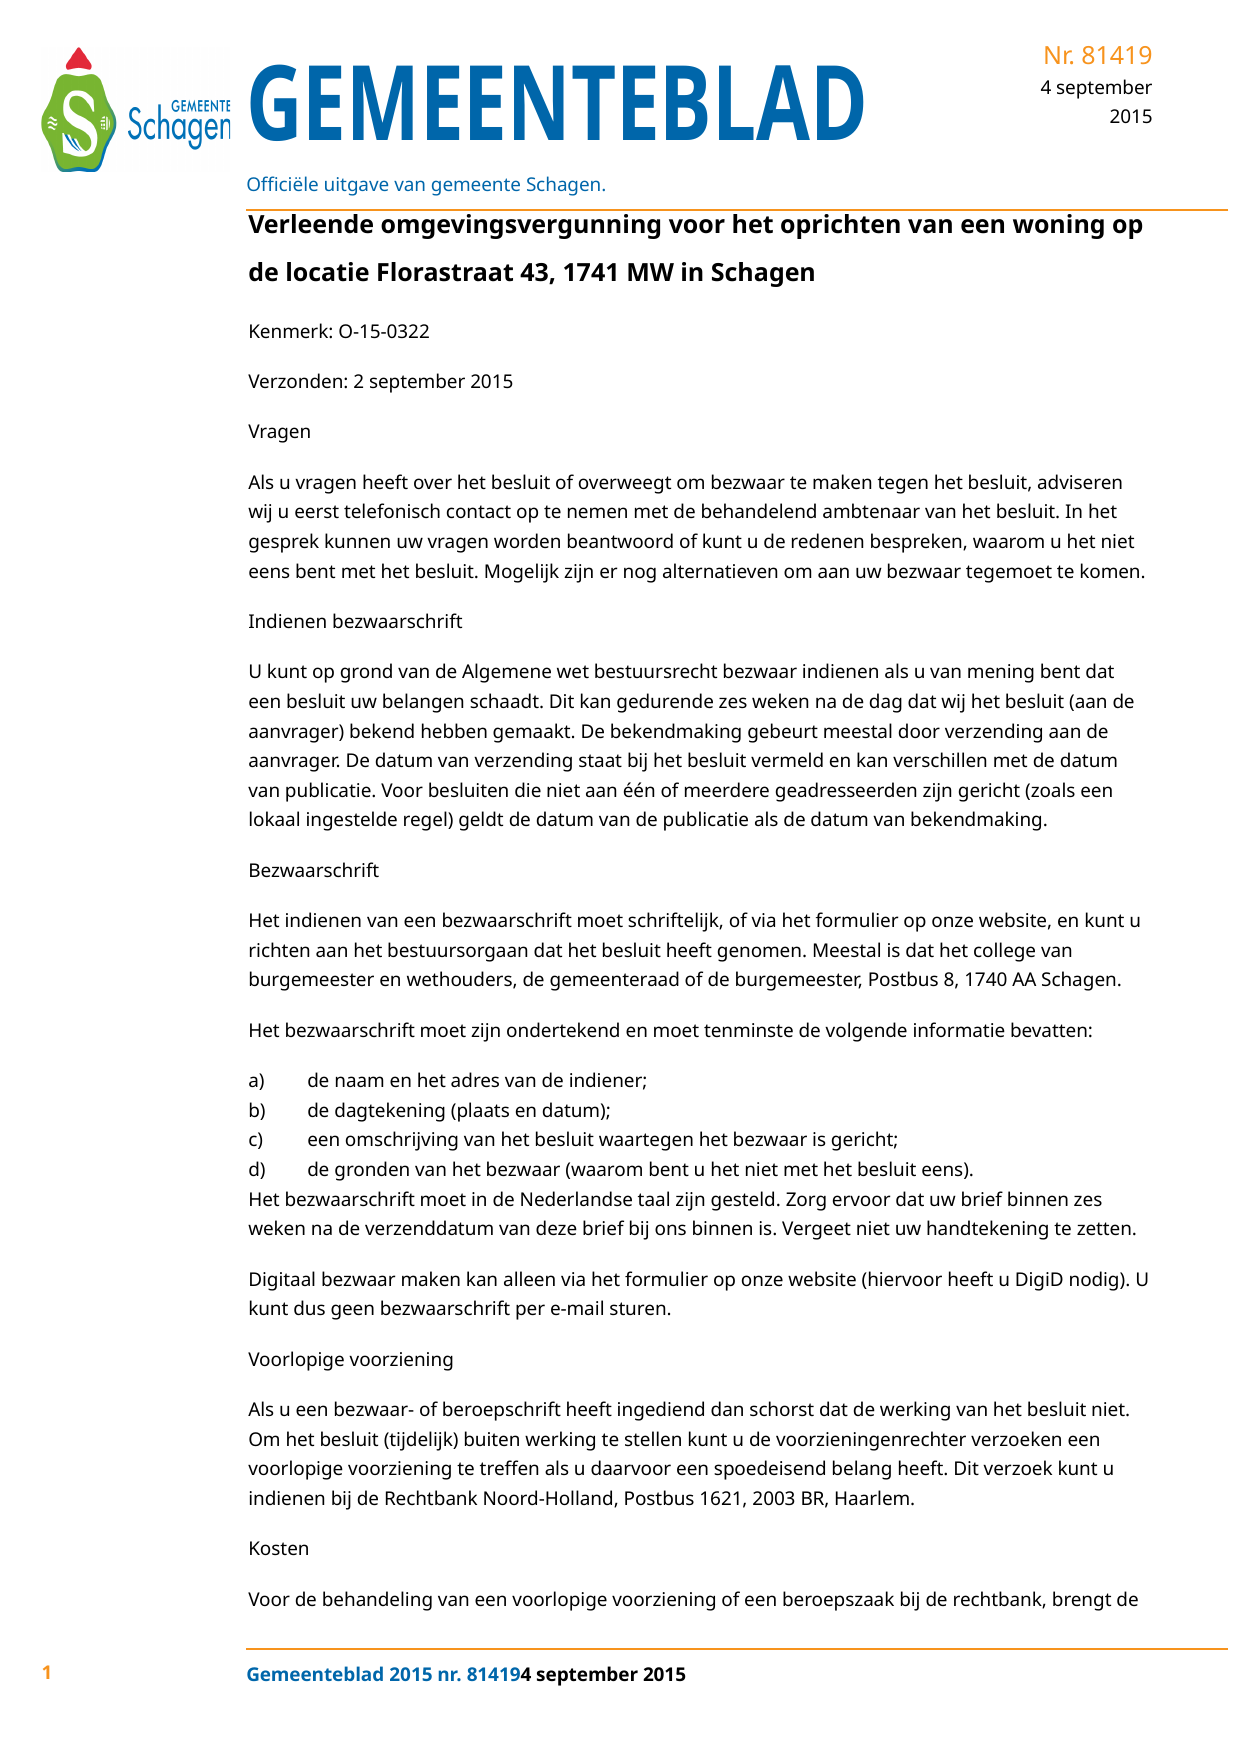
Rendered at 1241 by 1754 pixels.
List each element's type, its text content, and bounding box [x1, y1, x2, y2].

text Het indienen van een bezwaarschrift moet schriftelijk, of via het formulier op onze website, en kunt u richten aan het bestuursorgaan dat het besluit heeft genomen. Meestal is dat het college van burgemeester en wethouders, de gemeenteraad of de burgemeester, Postbus 8, 1740 AA Schagen. [248, 907, 1152, 992]
list de gronden van het bezwaar (waarom bent u het niet met het besluit eens). [248, 1156, 1152, 1182]
text Kenmerk: O-15-0322 [248, 318, 1152, 344]
text Het bezwaarschrift moet in de Nederlandse taal zijn gesteld. Zorg ervoor dat uw brief binnen zes weken na de verzenddatum van deze brief bij ons binnen is. Vergeet niet uw handtekening te zetten. [248, 1186, 1152, 1241]
text Bezwaarschrift [248, 857, 1152, 883]
picture [41, 47, 231, 172]
list de naam en het adres van de indiener; [248, 1067, 1152, 1093]
text Voorlopige voorziening [248, 1346, 1152, 1372]
text Het bezwaarschrift moet zijn ondertekend en moet tenminste de volgende informatie bevatten: [248, 1017, 1152, 1043]
text Als u een bezwaar- of beroepschrift heeft ingediend dan schorst dat de werking van het besluit niet. Om het besluit (tijdelijk) buiten werking te stellen kunt u de voorzieningenrechter verzoeken een voorlopige voorziening te treffen als u daarvoor een spoedeisend belang heeft. Dit verzoek kunt u indienen bij de Rechtbank Noord-Holland, Postbus 1621, 2003 BR, Haarlem. [248, 1396, 1152, 1511]
text Digitaal bezwaar maken kan alleen via het formulier op onze website (hiervoor heeft u DigiD nodig). U kunt dus geen bezwaarschrift per e-mail sturen. [248, 1266, 1152, 1321]
text Verleende omgevingsvergunning voor het oprichten van een woning op de locatie Florastraat 43, 1741 MW in Schagen [248, 211, 1152, 288]
list een omschrijving van het besluit waartegen het bezwaar is gericht; [248, 1127, 1152, 1152]
text Kosten [248, 1535, 1152, 1561]
list de dagtekening (plaats en datum); [248, 1097, 1152, 1123]
text Als u vragen heeft over het besluit of overweegt om bezwaar te maken tegen het besluit, adviseren wij u eerst telefonisch contact op te nemen met de behandelend ambtenaar van het besluit. In het gesprek kunnen uw vragen worden beantwoord of kunt u de redenen bespreken, waarom u het niet eens bent met het besluit. Mogelijk zijn er nog alternatieven om aan uw bezwaar tegemoet te komen. [248, 469, 1152, 584]
text U kunt op grond van de Algemene wet bestuursrecht bezwaar indienen als u van mening bent dat een besluit uw belangen schaadt. Dit kan gedurende zes weken na de dag dat wij het besluit (aan de aanvrager) bekend hebben gemaakt. De bekendmaking gebeurt meestal door verzending aan de aanvrager. De datum van verzending staat bij het besluit vermeld en kan verschillen met de datum van publicatie. Voor besluiten die niet aan één of meerdere geadresseerden zijn gericht (zoals een lokaal ingestelde regel) geldt de datum van de publicatie als de datum van bekendmaking. [248, 659, 1152, 832]
text Voor de behandeling van een voorlopige voorziening of een beroepszaak bij de rechtbank, brengt de [248, 1586, 1152, 1612]
text Vragen [248, 419, 1152, 444]
text Indienen bezwaarschrift [248, 608, 1152, 634]
text Verzonden: 2 september 2015 [248, 368, 1152, 394]
